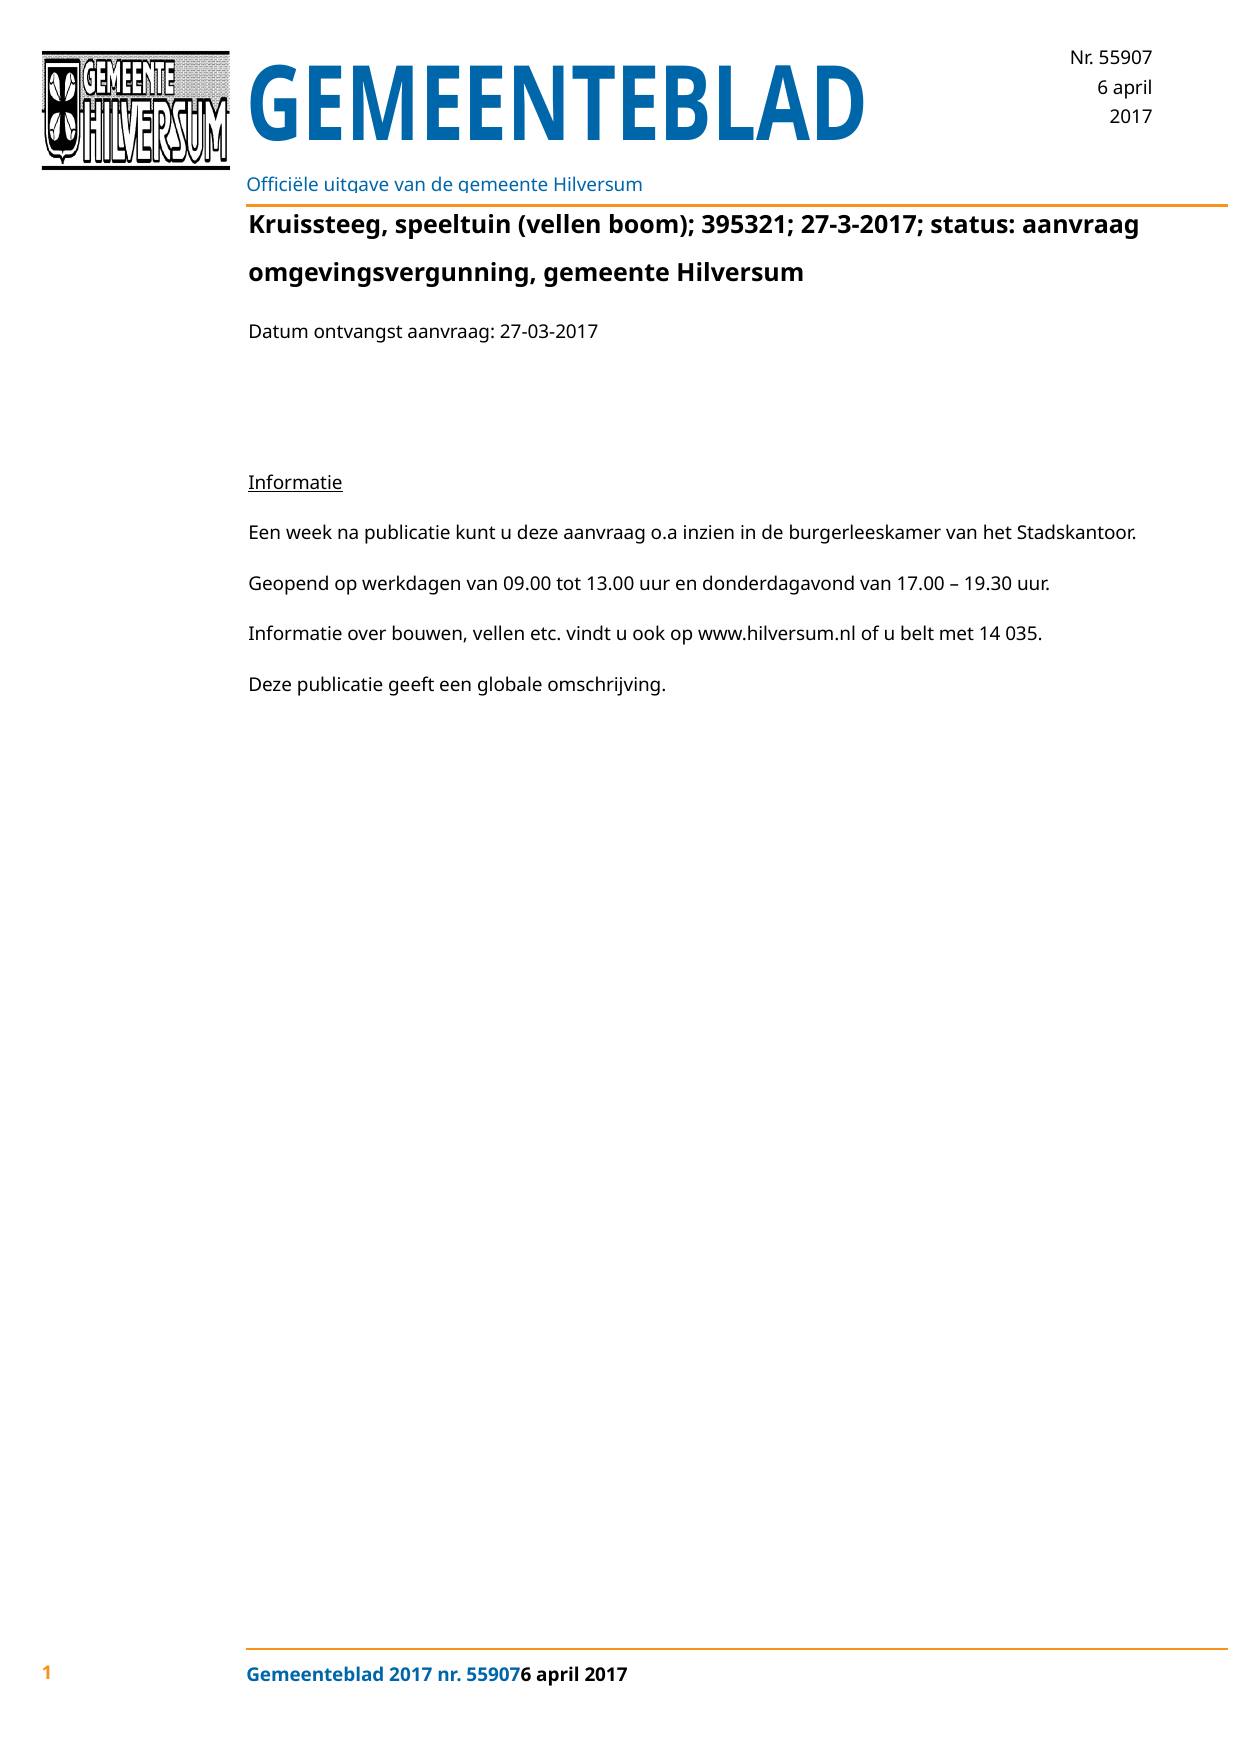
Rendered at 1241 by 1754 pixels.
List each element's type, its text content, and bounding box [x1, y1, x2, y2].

text Deze publicatie geeft een globale omschrijving. [248, 671, 1152, 697]
text Een week na publicatie kunt u deze aanvraag o.a inzien in de burgerleeskamer van het Stadskantoor. [248, 519, 1152, 545]
text Kruissteeg, speeltuin (vellen boom); 395321; 27-3-2017; status: aanvraag omgevingsvergunning, gemeente Hilversum [248, 207, 1152, 288]
picture [41, 47, 231, 172]
text Geopend op werkdagen van 09.00 tot 13.00 uur en donderdagavond van 17.00 – 19.30 uur. [248, 570, 1152, 596]
text Informatie over bouwen, vellen etc. vindt u ook op www.hilversum.nl of u belt met 14 035. [248, 620, 1152, 646]
text Datum ontvangst aanvraag: 27-03-2017 [248, 318, 1152, 344]
text Informatie [248, 469, 1152, 495]
